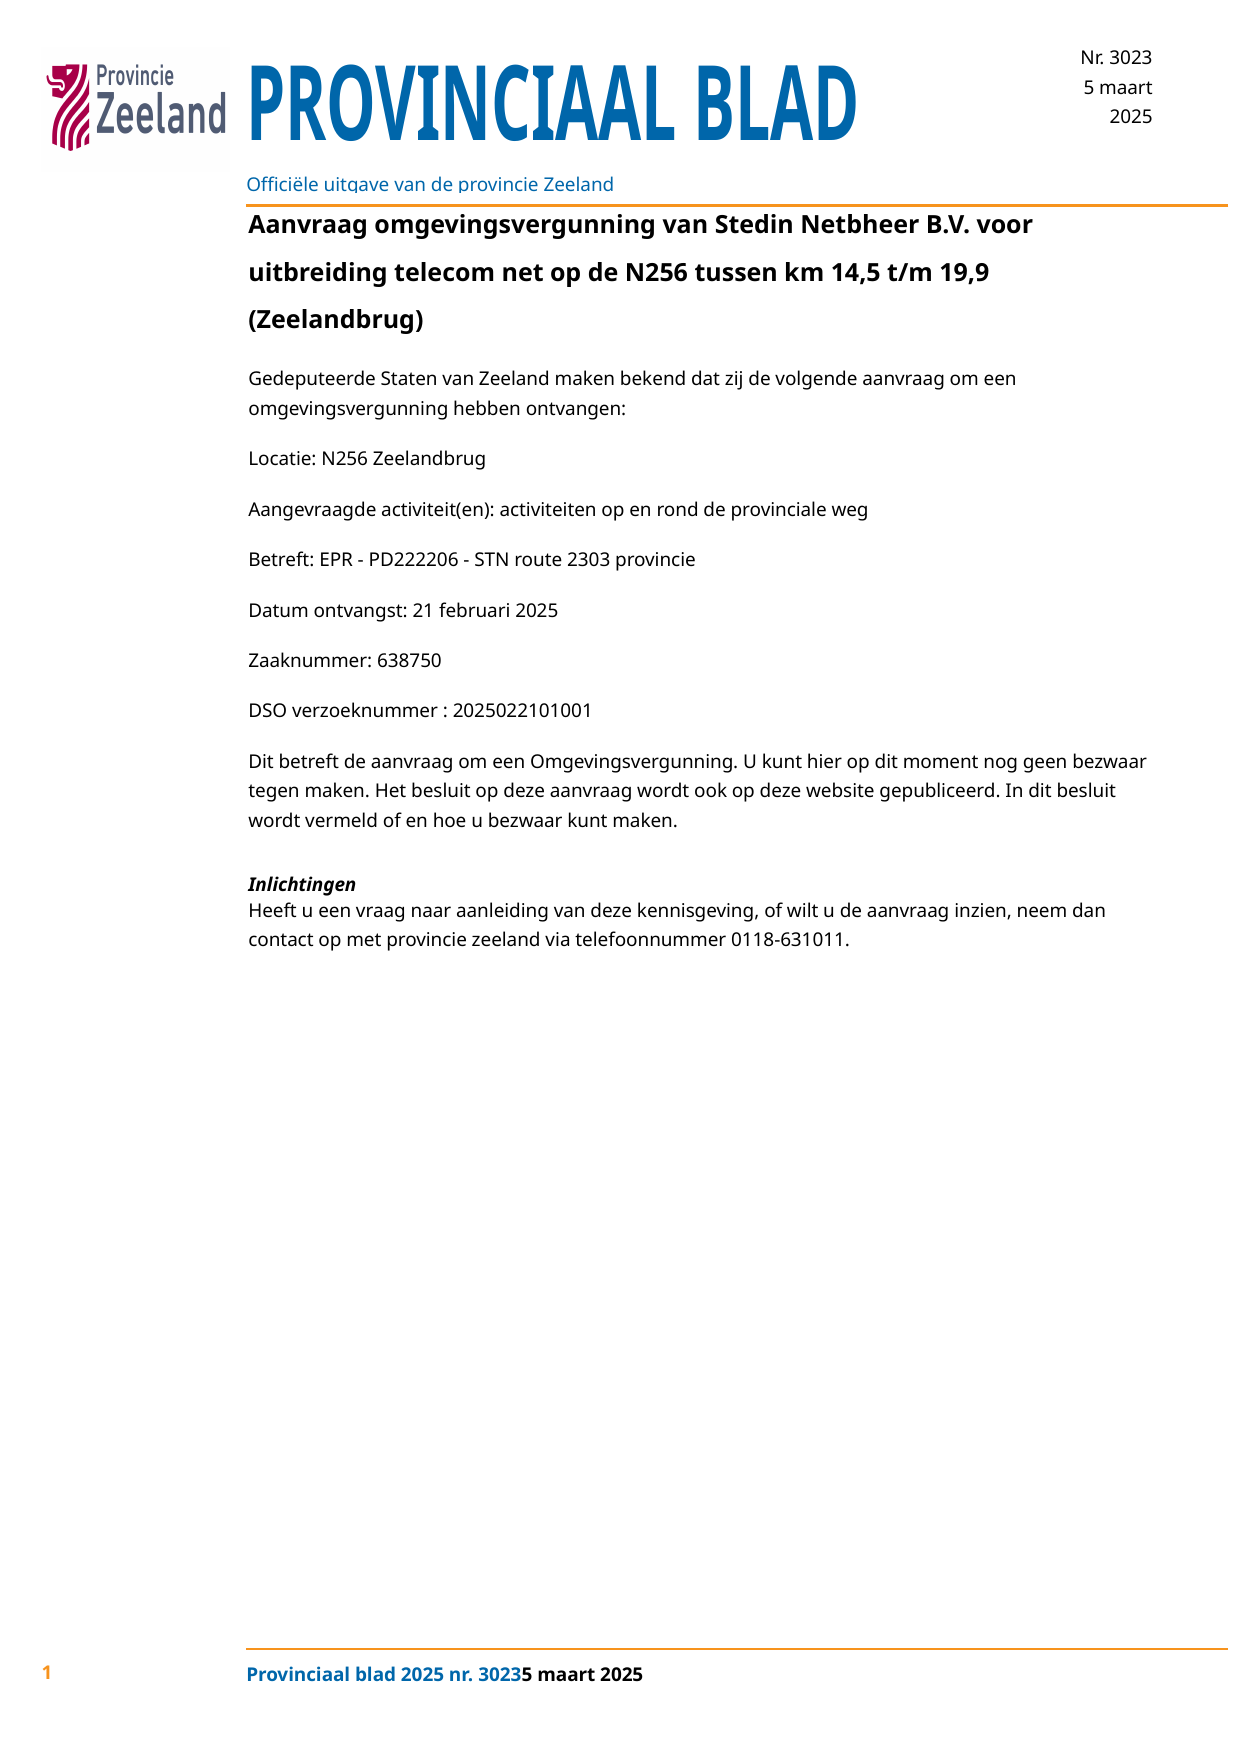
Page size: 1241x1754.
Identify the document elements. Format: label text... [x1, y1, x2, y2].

text Heeft u een vraag naar aanleiding van deze kennisgeving, of wilt u de aanvraag inzien, neem dan contact op met provincie zeeland via telefoonnummer 0118-631011. [248, 897, 1152, 952]
text Aangevraagde activiteit(en): activiteiten op en rond de provinciale weg [248, 496, 1152, 522]
text Datum ontvangst: 21 februari 2025 [248, 597, 1152, 622]
text Aanvraag omgevingsvergunning van Stedin Netbheer B.V. voor uitbreiding telecom net op de N256 tussen km 14,5 t/m 19,9 (Zeelandbrug) [248, 207, 1152, 336]
text Dit betreft de aanvraag om een Omgevingsvergunning. U kunt hier op dit moment nog geen bezwaar tegen maken. Het besluit op deze aanvraag wordt ook op deze website gepubliceerd. In dit besluit wordt vermeld of en hoe u bezwaar kunt maken. [248, 748, 1152, 833]
text Betreft: EPR - PD222206 - STN route 2303 provincie [248, 546, 1152, 572]
text DSO verzoeknummer : 2025022101001 [248, 698, 1152, 723]
text Inlichtingen [248, 871, 1152, 897]
text Gedeputeerde Staten van Zeeland maken bekend dat zij de volgende aanvraag om een omgevingsvergunning hebben ontvangen: [248, 366, 1152, 421]
text Zaaknummer: 638750 [248, 647, 1152, 673]
picture [41, 47, 231, 172]
text Locatie: N256 Zeelandbrug [248, 446, 1152, 471]
